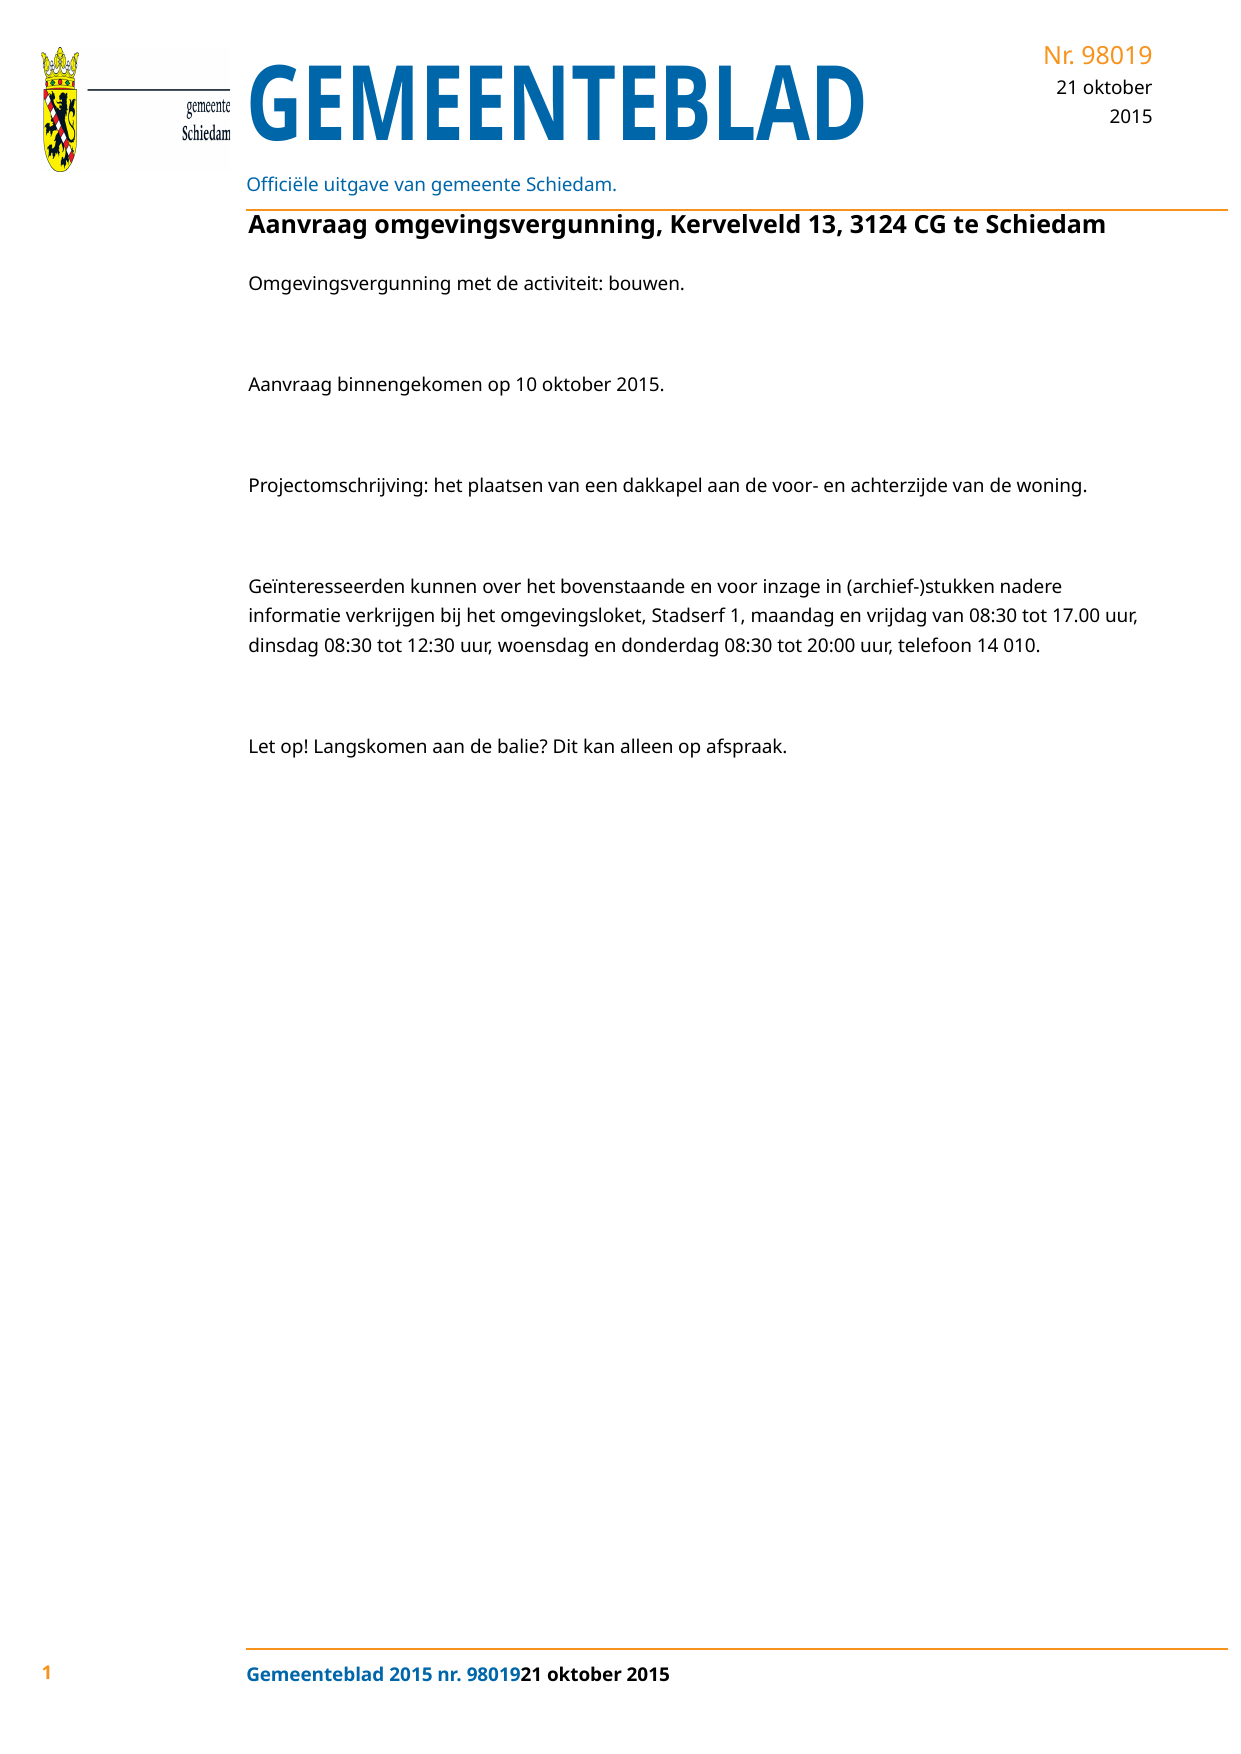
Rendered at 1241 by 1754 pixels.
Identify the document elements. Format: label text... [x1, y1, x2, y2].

text Aanvraag omgevingsvergunning, Kervelveld 13, 3124 CG te Schiedam [248, 211, 1152, 241]
text Aanvraag binnengekomen op 10 oktober 2015. [248, 371, 1152, 397]
picture [41, 47, 231, 172]
text Let op! Langskomen aan de balie? Dit kan alleen op afspraak. [248, 733, 1152, 758]
text Omgevingsvergunning met de activiteit: bouwen. [248, 270, 1152, 296]
text Projectomschrijving: het plaatsen van een dakkapel aan de voor- en achterzijde van de woning. [248, 472, 1152, 498]
text Geïnteresseerden kunnen over het bovenstaande en voor inzage in (archief-)stukken nadere informatie verkrijgen bij het omgevingsloket, Stadserf 1, maandag en vrijdag van 08:30 tot 17.00 uur, dinsdag 08:30 tot 12:30 uur, woensdag en donderdag 08:30 tot 20:00 uur, telefoon 14 010. [248, 573, 1152, 658]
